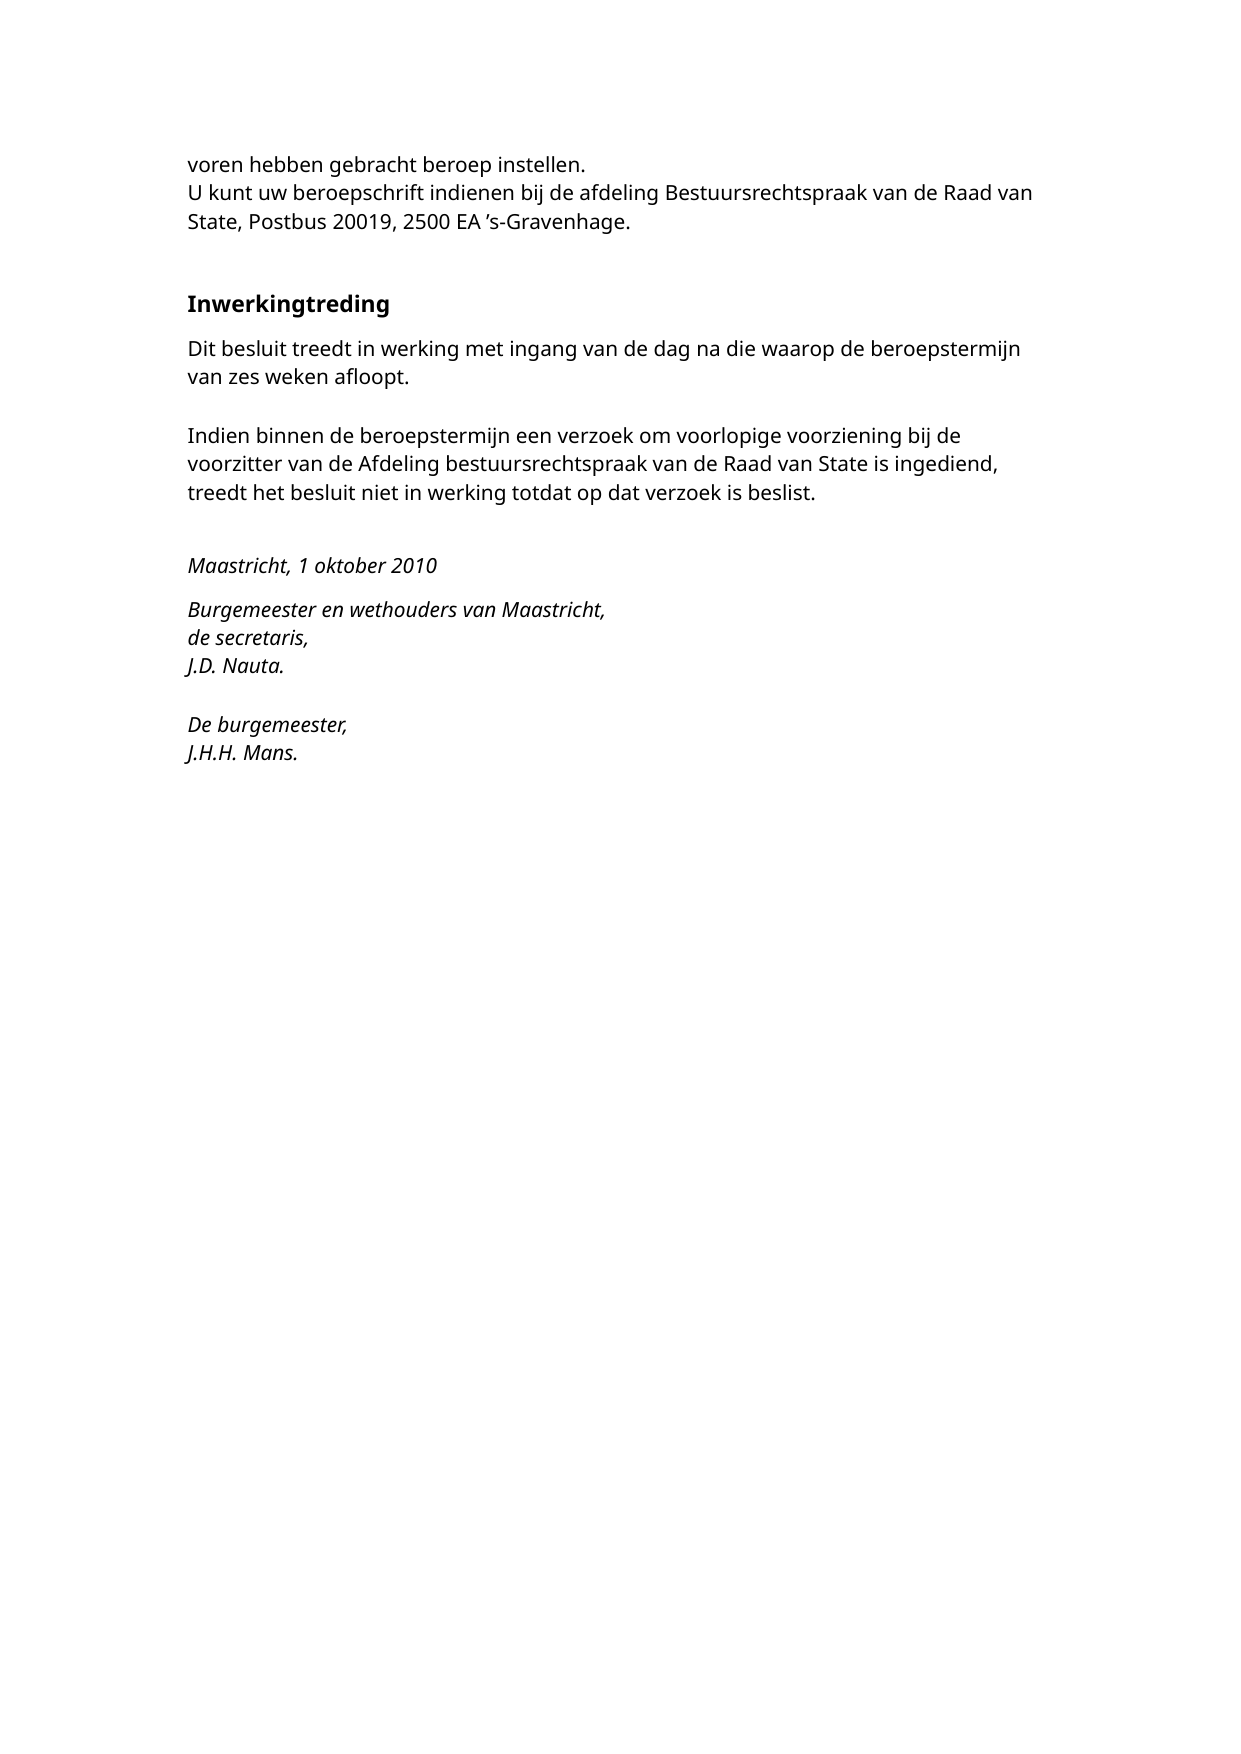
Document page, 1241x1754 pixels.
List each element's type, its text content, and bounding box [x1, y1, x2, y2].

text Dit besluit treedt in werking met ingang van de dag na die waarop de beroepstermijn van zes weken afloopt. [187, 334, 1053, 391]
text Indien binnen de beroepstermijn een verzoek om voorlopige voorziening bij de voorzitter van de Afdeling bestuursrechtspraak van de Raad van State is ingediend, treedt het besluit niet in werking totdat op dat verzoek is beslist. [187, 421, 1053, 506]
text U kunt uw beroepschrift indienen bij de afdeling Bestuursrechtspraak van de Raad van State, Postbus 20019, 2500 EA ’s-Gravenhage. [187, 178, 1053, 235]
text J.D. Nauta. [187, 652, 1053, 680]
text de secretaris, [187, 623, 1053, 652]
text voren hebben gebracht beroep instellen. [187, 150, 1053, 178]
text De burgemeester, [187, 710, 1053, 738]
text J.H.H. Mans. [187, 738, 1053, 767]
text Maastricht, 1 oktober 2010 [187, 551, 1053, 580]
subtitle Inwerkingtreding [187, 288, 1053, 319]
text Burgemeester en wethouders van Maastricht, [187, 595, 1053, 623]
